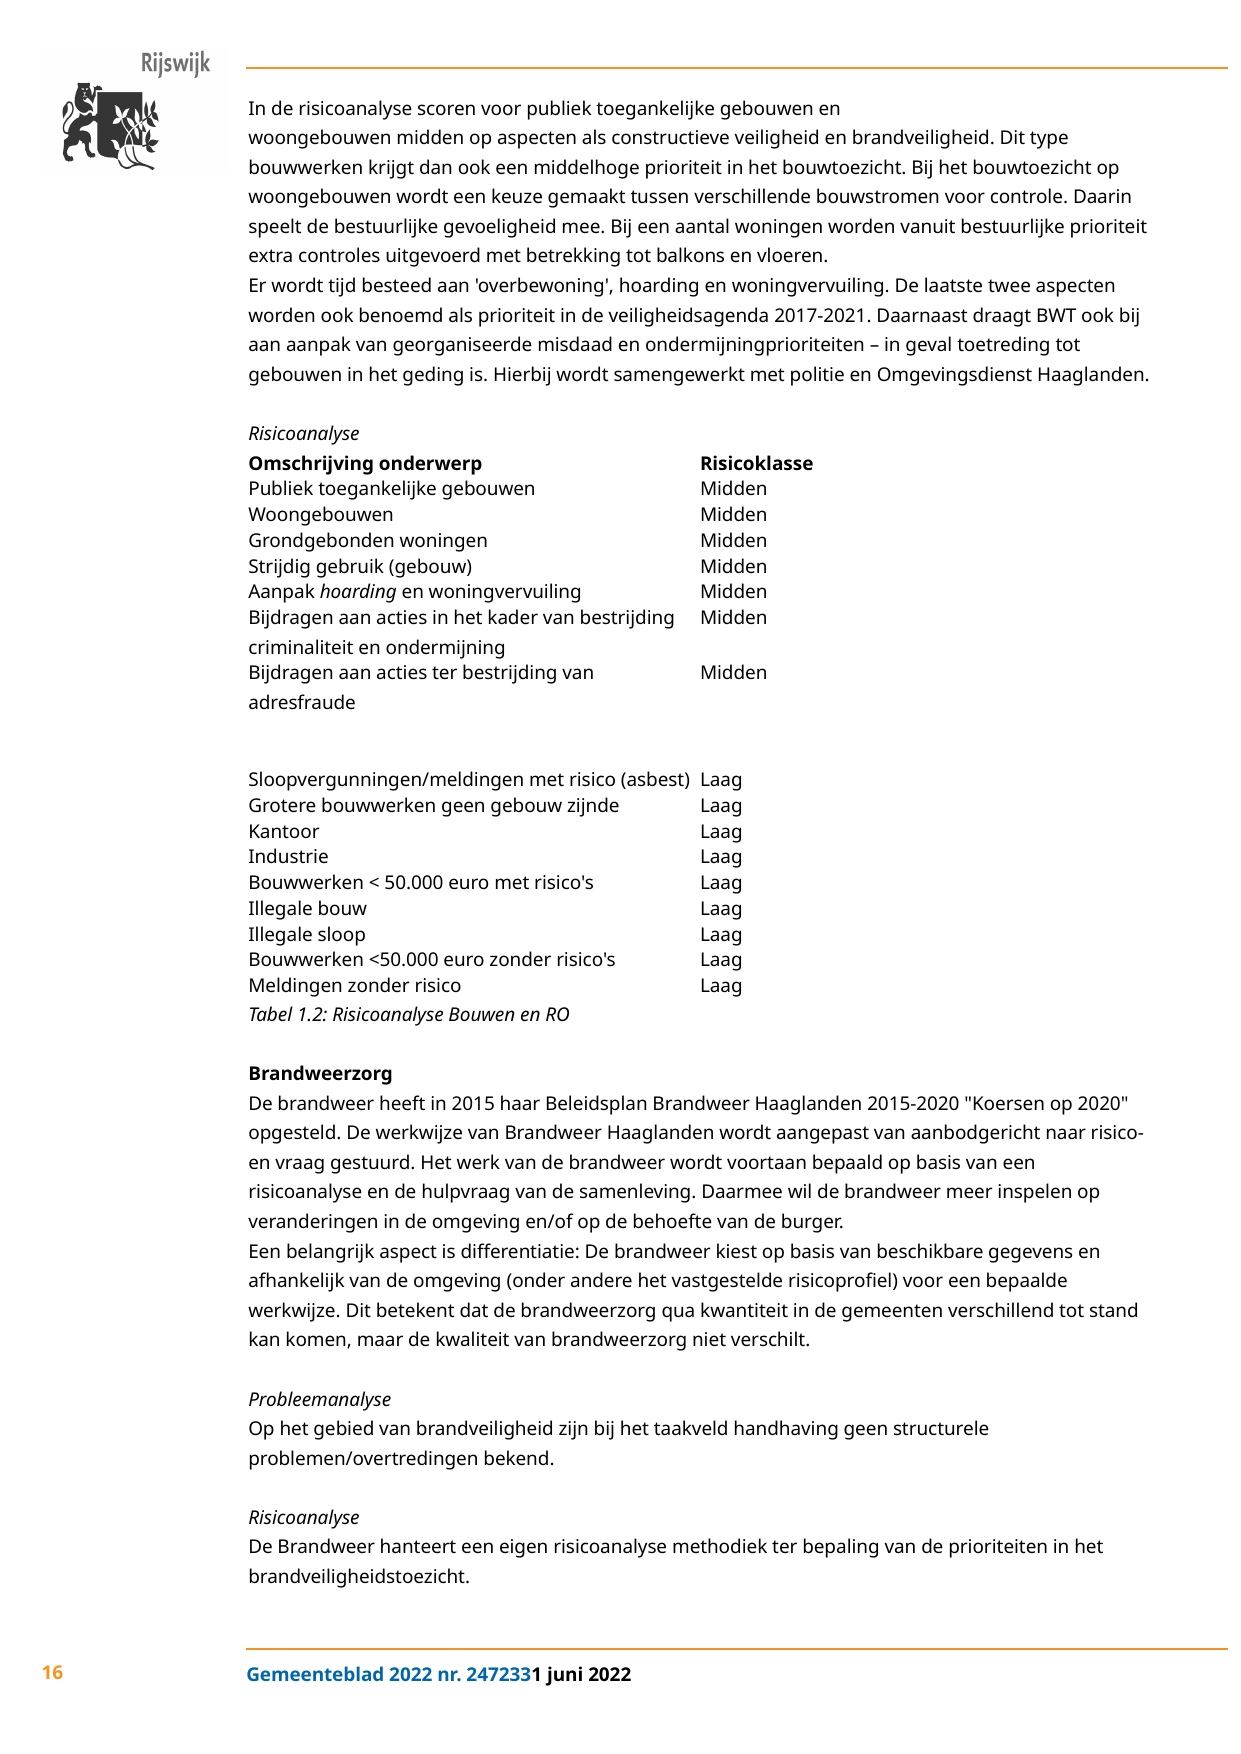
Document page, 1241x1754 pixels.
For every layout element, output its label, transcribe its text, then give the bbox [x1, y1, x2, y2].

table_cell Midden [700, 553, 1152, 578]
table_cell Industrie [248, 844, 700, 869]
table_cell [700, 715, 1152, 741]
table_cell Midden [700, 527, 1152, 553]
table_cell Illegale sloop [248, 921, 700, 946]
table_cell Woongebouwen [248, 501, 700, 527]
text De brandweer heeft in 2015 haar Beleidsplan Brandweer Haaglanden 2015-2020 "Koersen op 2020" opgesteld. De werkwijze van Brandweer Haaglanden wordt aangepast van aanbodgericht naar risico- en vraag gestuurd. Het werk van de brandweer wordt voortaan bepaald op basis van een risicoanalyse en de hulpvraag van de samenleving. Daarmee wil de brandweer meer inspelen op veranderingen in de omgeving en/of op de behoefte van de burger. [248, 1090, 1152, 1234]
text Risicoanalyse [248, 420, 1152, 446]
table_cell Laag [700, 869, 1152, 895]
table_cell Laag [700, 921, 1152, 946]
table_cell Midden [700, 501, 1152, 527]
text Er wordt tijd besteed aan 'overbewoning', hoarding en woningvervuiling. De laatste twee aspecten worden ook benoemd als prioriteit in de veiligheidsagenda 2017-2021. Daarnaast draagt BWT ook bij aan aanpak van georganiseerde misdaad en ondermijningprioriteiten – in geval toetreding tot gebouwen in het geding is. Hierbij wordt samengewerkt met politie en Omgevingsdienst Haaglanden. [248, 272, 1152, 387]
table_cell Midden [700, 579, 1152, 604]
table_cell [700, 741, 1152, 766]
table_cell Strijdig gebruik (gebouw) [248, 553, 700, 578]
table_cell Aanpak hoarding en woningvervuiling [248, 579, 700, 604]
text woongebouwen midden op aspecten als constructieve veiligheid en brandveiligheid. Dit type [248, 124, 1152, 150]
table_cell Publiek toegankelijke gebouwen [248, 476, 700, 501]
table_cell Laag [700, 972, 1152, 998]
table_cell Midden [700, 604, 1152, 659]
table_cell Grotere bouwwerken geen gebouw zijnde [248, 792, 700, 818]
table_cell Laag [700, 792, 1152, 818]
table_header Omschrijving onderwerp [248, 450, 700, 476]
table_cell [248, 741, 700, 766]
table_header Risicoklasse [700, 450, 1152, 476]
text Op het gebied van brandveiligheid zijn bij het taakveld handhaving geen structurele problemen/overtredingen bekend. [248, 1415, 1152, 1471]
table_cell Sloopvergunningen/meldingen met risico (asbest) [248, 766, 700, 792]
table_cell Laag [700, 895, 1152, 921]
table_cell Midden [700, 476, 1152, 501]
table_cell Bouwwerken <50.000 euro zonder risico's [248, 946, 700, 972]
text Brandweerzorg [248, 1060, 1152, 1086]
text Een belangrijk aspect is differentiatie: De brandweer kiest op basis van beschikbare gegevens en afhankelijk van de omgeving (onder andere het vastgestelde risicoprofiel) voor een bepaalde werkwijze. Dit betekent dat de brandweerzorg qua kwantiteit in de gemeenten verschillend tot stand kan komen, maar de kwaliteit van brandweerzorg niet verschilt. [248, 1238, 1152, 1352]
text bouwwerken krijgt dan ook een middelhoge prioriteit in het bouwtoezicht. Bij het bouwtoezicht op woongebouwen wordt een keuze gemaakt tussen verschillende bouwstromen voor controle. Daarin speelt de bestuurlijke gevoeligheid mee. Bij een aantal woningen worden vanuit bestuurlijke prioriteit extra controles uitgevoerd met betrekking tot balkons en vloeren. [248, 154, 1152, 268]
picture [41, 47, 231, 172]
table_cell Bijdragen aan acties ter bestrijding van adresfraude [248, 660, 700, 715]
table_cell Bijdragen aan acties in het kader van bestrijding criminaliteit en ondermijning [248, 604, 700, 659]
table_cell Illegale bouw [248, 895, 700, 921]
table_cell Laag [700, 946, 1152, 972]
table_cell Laag [700, 818, 1152, 843]
text De Brandweer hanteert een eigen risicoanalyse methodiek ter bepaling van de prioriteiten in het brandveiligheidstoezicht. [248, 1534, 1152, 1589]
table_cell Grondgebonden woningen [248, 527, 700, 553]
table_cell Kantoor [248, 818, 700, 843]
table_cell Laag [700, 844, 1152, 869]
text Tabel 1.2: Risicoanalyse Bouwen en RO [248, 1001, 1152, 1027]
text Probleemanalyse [248, 1386, 1152, 1411]
text In de risicoanalyse scoren voor publiek toegankelijke gebouwen en [248, 95, 1152, 121]
table_cell Meldingen zonder risico [248, 972, 700, 998]
text Risicoanalyse [248, 1504, 1152, 1530]
table_cell Laag [700, 766, 1152, 792]
table_cell [248, 715, 700, 741]
table_cell Midden [700, 660, 1152, 715]
table_cell Bouwwerken < 50.000 euro met risico's [248, 869, 700, 895]
